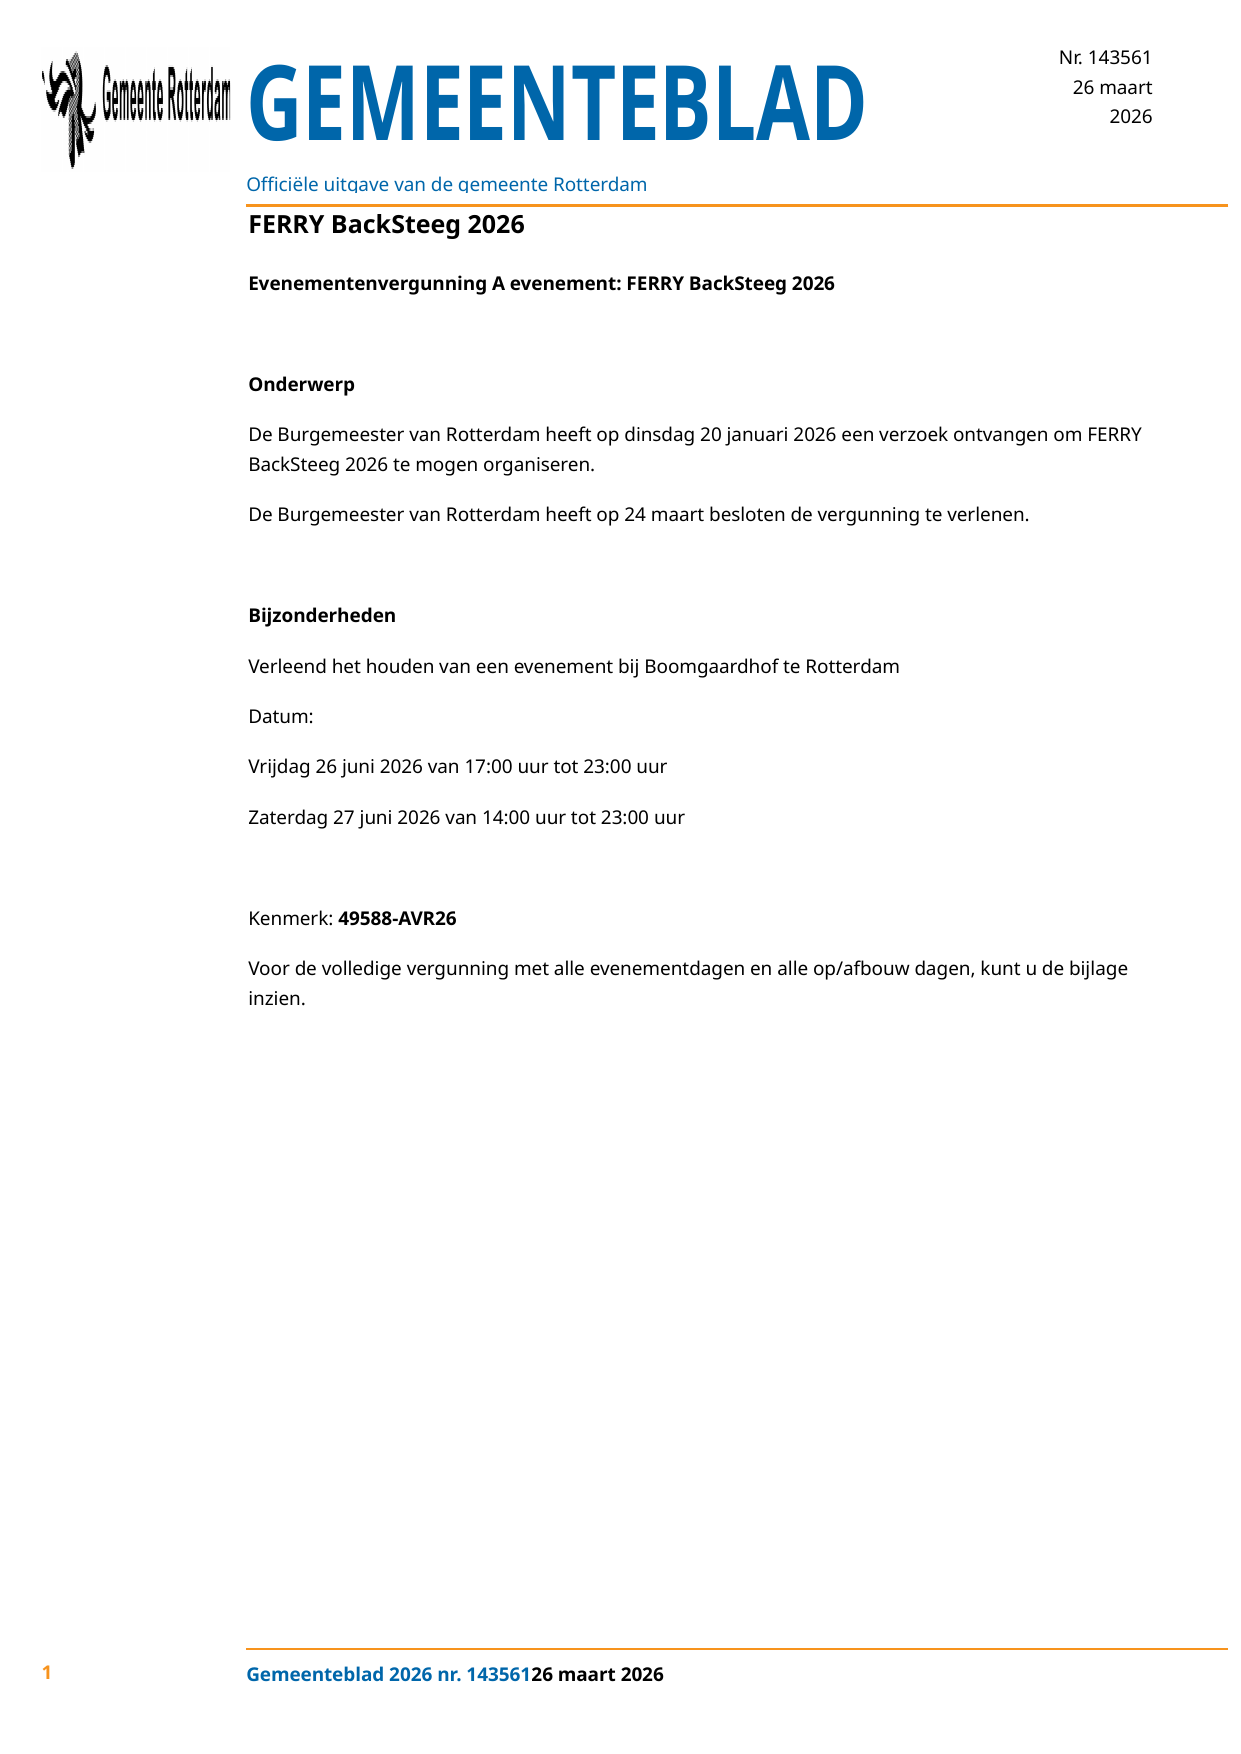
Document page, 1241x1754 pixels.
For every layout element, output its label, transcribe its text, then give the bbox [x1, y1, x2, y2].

text De Burgemeester van Rotterdam heeft op 24 maart besloten de vergunning te verlenen. [248, 502, 1152, 527]
text Kenmerk: 49588-AVR26 [248, 905, 1152, 931]
text Onderwerp [248, 371, 1152, 397]
text Bijzonderheden [248, 602, 1152, 628]
text Datum: [248, 703, 1152, 729]
text De Burgemeester van Rotterdam heeft op dinsdag 20 januari 2026 een verzoek ontvangen om FERRY BackSteeg 2026 te mogen organiseren. [248, 422, 1152, 477]
text Voor de volledige vergunning met alle evenementdagen en alle op/afbouw dagen, kunt u de bijlage inzien. [248, 955, 1152, 1011]
picture [41, 47, 231, 172]
text Verleend het houden van een evenement bij Boomgaardhof te Rotterdam [248, 653, 1152, 678]
text Evenementenvergunning A evenement: FERRY BackSteeg 2026 [248, 270, 1152, 296]
text FERRY BackSteeg 2026 [248, 207, 1152, 241]
text Vrijdag 26 juni 2026 van 17:00 uur tot 23:00 uur [248, 754, 1152, 779]
text Zaterdag 27 juni 2026 van 14:00 uur tot 23:00 uur [248, 804, 1152, 830]
